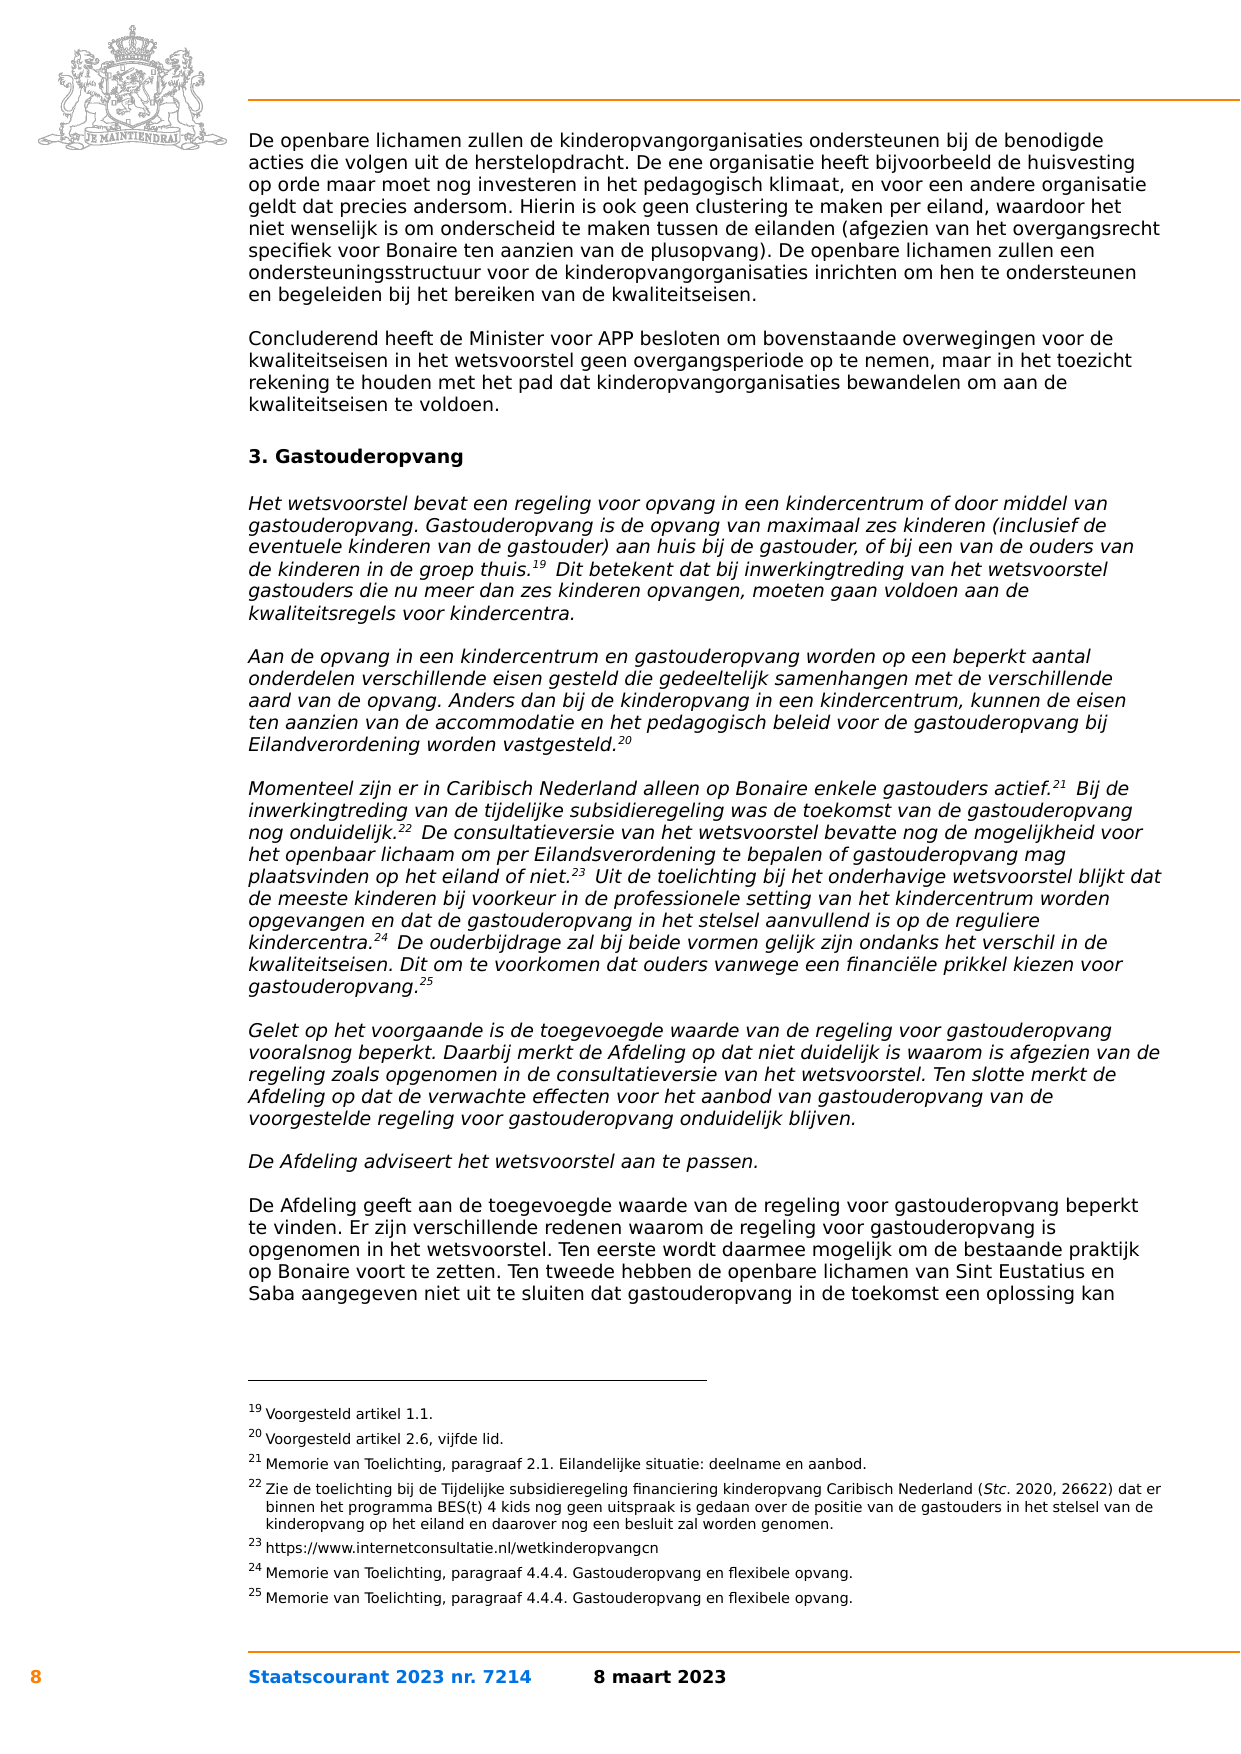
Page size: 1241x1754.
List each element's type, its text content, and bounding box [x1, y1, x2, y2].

text https://www.internetconsultatie.nl/wetkinderopvangcn [248, 1536, 1163, 1558]
text Voorgesteld artikel 1.1. [248, 1402, 1163, 1424]
text Momenteel zijn er in Caribisch Nederland alleen op Bonaire enkele gastouders actief. Bij de inwerkingtreding van de tijdelijke subsidieregeling was de toekomst van de gastouderopvang nog onduidelijk. De consultatieversie van het wetsvoorstel bevatte nog de mogelijkheid voor het openbaar lichaam om per Eilandsverordening te bepalen of gastouderopvang mag plaatsvinden op het eiland of niet. Uit de toelichting bij het onderhavige wetsvoorstel blijkt dat de meeste kinderen bij voorkeur in de professionele setting van het kindercentrum worden opgevangen en dat de gastouderopvang in het stelsel aanvullend is op de reguliere kindercentra. De ouderbijdrage zal bij beide vormen gelijk zijn ondanks het verschil in de kwaliteitseisen. Dit om te voorkomen dat ouders vanwege een financiële prikkel kiezen voor gastouderopvang. [248, 778, 1163, 998]
text Gelet op het voorgaande is de toegevoegde waarde van de regeling voor gastouderopvang vooralsnog beperkt. Daarbij merkt de Afdeling op dat niet duidelijk is waarom is afgezien van de regeling zoals opgenomen in de consultatieversie van het wetsvoorstel. Ten slotte merkt de Afdeling op dat de verwachte effecten voor het aanbod van gastouderopvang van de voorgestelde regeling voor gastouderopvang onduidelijk blijven. [248, 1020, 1163, 1129]
text Zie de toelichting bij de Tijdelijke subsidieregeling financiering kinderopvang Caribisch Nederland (Stc. 2020, 26622) dat er binnen het programma BES(t) 4 kids nog geen uitspraak is gedaan over de positie van de gastouders in het stelsel van de kinderopvang op het eiland en daarover nog een besluit zal worden genomen. [248, 1477, 1163, 1533]
text De Afdeling geeft aan de toegevoegde waarde van de regeling voor gastouderopvang beperkt te vinden. Er zijn verschillende redenen waarom de regeling voor gastouderopvang is opgenomen in het wetsvoorstel. Ten eerste wordt daarmee mogelijk om de bestaande praktijk op Bonaire voort te zetten. Ten tweede hebben de openbare lichamen van Sint Eustatius en Saba aangegeven niet uit te sluiten dat gastouderopvang in de toekomst een oplossing kan [248, 1195, 1163, 1305]
picture [38, 25, 227, 150]
text De openbare lichamen zullen de kinderopvangorganisaties ondersteunen bij de benodigde acties die volgen uit de herstelopdracht. De ene organisatie heeft bijvoorbeeld de huisvesting op orde maar moet nog investeren in het pedagogisch klimaat, en voor een andere organisatie geldt dat precies andersom. Hierin is ook geen clustering te maken per eiland, waardoor het niet wenselijk is om onderscheid te maken tussen de eilanden (afgezien van het overgangsrecht specifiek voor Bonaire ten aanzien van de plusopvang). De openbare lichamen zullen een ondersteuningsstructuur voor de kinderopvangorganisaties inrichten om hen te ondersteunen en begeleiden bij het bereiken van de kwaliteitseisen. [248, 130, 1163, 306]
text Memorie van Toelichting, paragraaf 4.4.4. Gastouderopvang en flexibele opvang. [248, 1586, 1163, 1608]
text Memorie van Toelichting, paragraaf 4.4.4. Gastouderopvang en flexibele opvang. [248, 1561, 1163, 1583]
text Voorgesteld artikel 2.6, vijfde lid. [248, 1427, 1163, 1449]
text Concluderend heeft de Minister voor APP besloten om bovenstaande overwegingen voor de kwaliteitseisen in het wetsvoorstel geen overgangsperiode op te nemen, maar in het toezicht rekening te houden met het pad dat kinderopvangorganisaties bewandelen om aan de kwaliteitseisen te voldoen. [248, 328, 1163, 416]
text Aan de opvang in een kindercentrum en gastouderopvang worden op een beperkt aantal onderdelen verschillende eisen gesteld die gedeeltelijk samenhangen met de verschillende aard van de opvang. Anders dan bij de kinderopvang in een kindercentrum, kunnen de eisen ten aanzien van de accommodatie en het pedagogisch beleid voor de gastouderopvang bij Eilandverordening worden vastgesteld. [248, 646, 1163, 756]
text De Afdeling adviseert het wetsvoorstel aan te passen. [248, 1151, 1163, 1173]
subtitle 3. Gastouderopvang [248, 446, 1163, 467]
text Memorie van Toelichting, paragraaf 2.1. Eilandelijke situatie: deelname en aanbod. [248, 1452, 1163, 1474]
text Het wetsvoorstel bevat een regeling voor opvang in een kindercentrum of door middel van gastouderopvang. Gastouderopvang is de opvang van maximaal zes kinderen (inclusief de eventuele kinderen van de gastouder) aan huis bij de gastouder, of bij een van de ouders van de kinderen in de groep thuis. Dit betekent dat bij inwerkingtreding van het wetsvoorstel gastouders die nu meer dan zes kinderen opvangen, moeten gaan voldoen aan de kwaliteitsregels voor kindercentra. [248, 492, 1163, 624]
